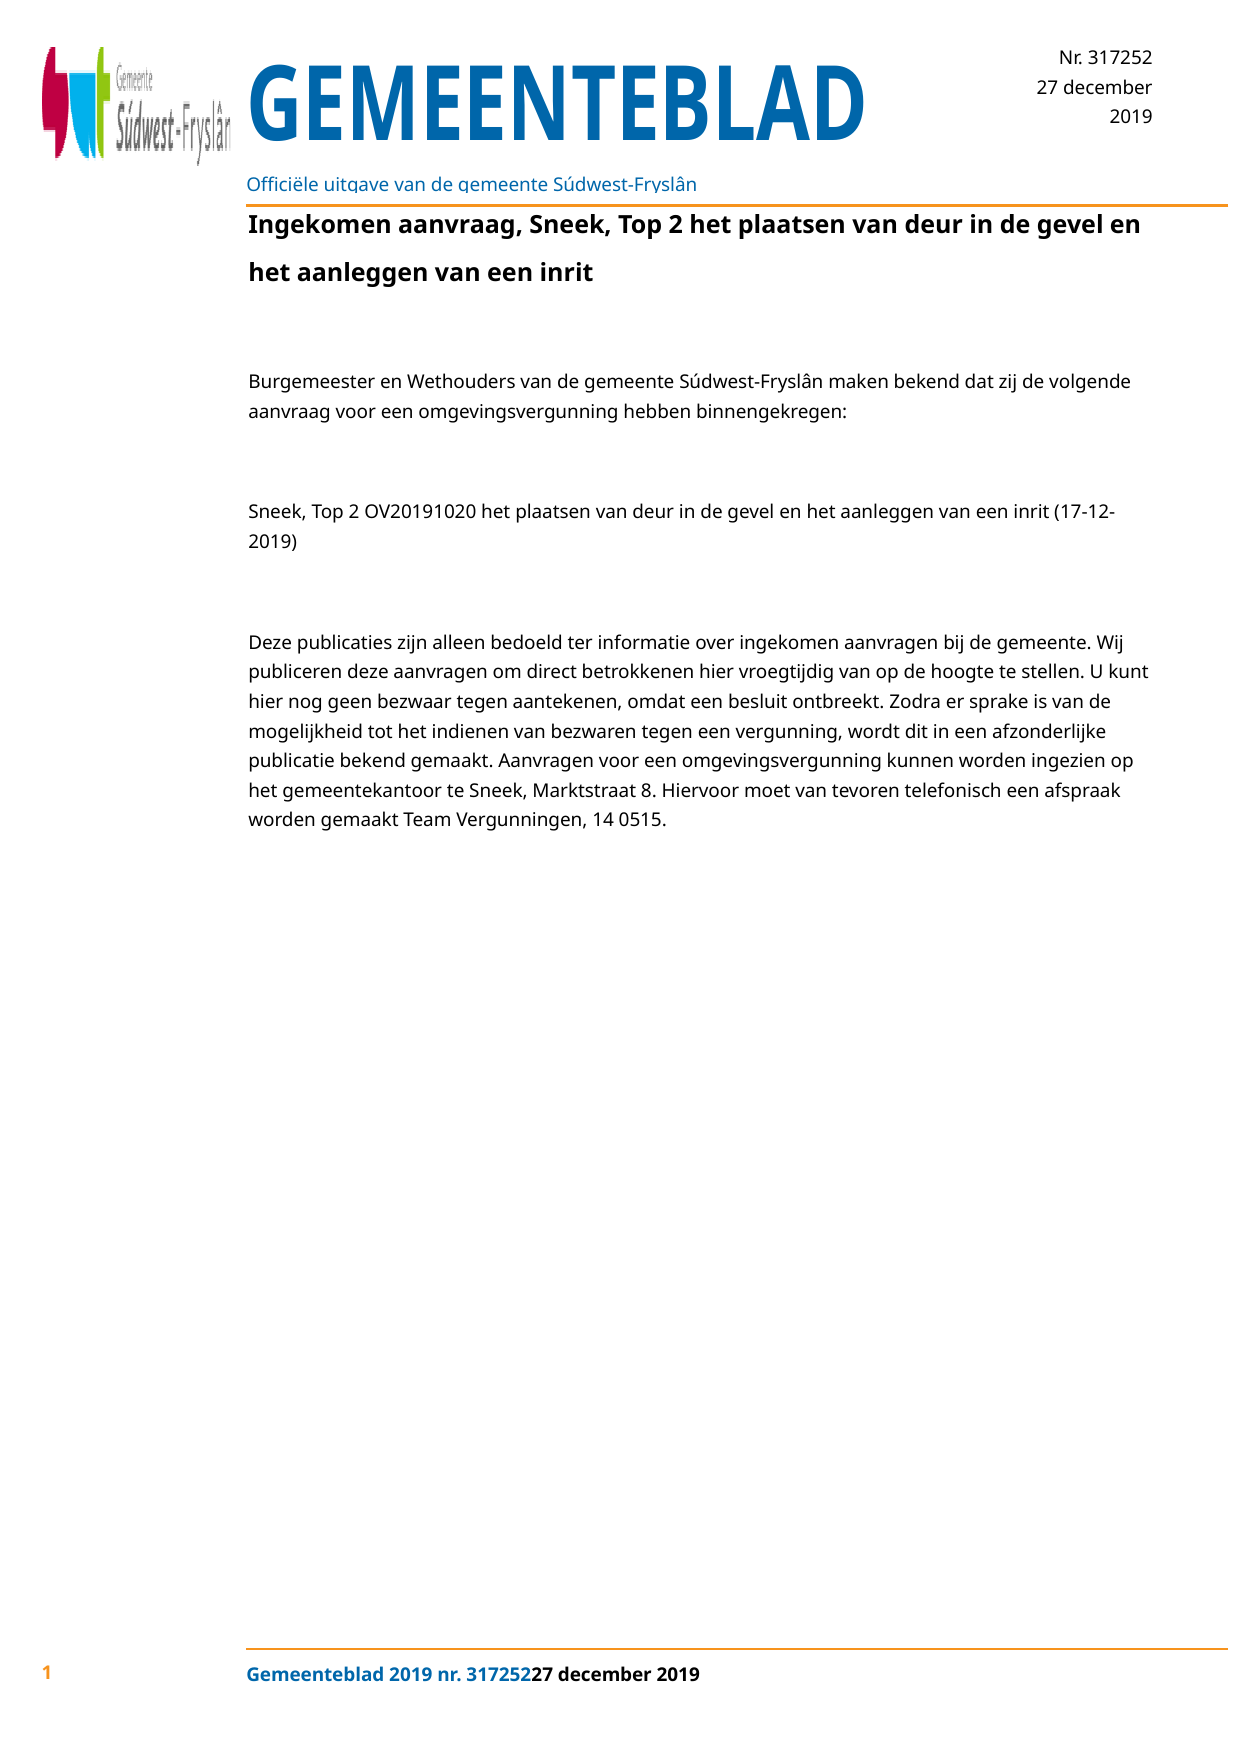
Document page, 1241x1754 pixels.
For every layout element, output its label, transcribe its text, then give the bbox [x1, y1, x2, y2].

text Deze publicaties zijn alleen bedoeld ter informatie over ingekomen aanvragen bij de gemeente. Wij publiceren deze aanvragen om direct betrokkenen hier vroegtijdig van op de hoogte te stellen. U kunt hier nog geen bezwaar tegen aantekenen, omdat een besluit ontbreekt. Zodra er sprake is van de mogelijkheid tot het indienen van bezwaren tegen een vergunning, wordt dit in een afzonderlijke publicatie bekend gemaakt. Aanvragen voor een omgevingsvergunning kunnen worden ingezien op het gemeentekantoor te Sneek, Marktstraat 8. Hiervoor moet van tevoren telefonisch een afspraak worden gemaakt Team Vergunningen, 14 0515. [248, 629, 1152, 832]
text Burgemeester en Wethouders van de gemeente Súdwest-Fryslân maken bekend dat zij de volgende aanvraag voor een omgevingsvergunning hebben binnengekregen: [248, 368, 1152, 424]
picture [41, 47, 231, 172]
text Sneek, Top 2 OV20191020 het plaatsen van deur in de gevel en het aanleggen van een inrit (17-12-2019) [248, 499, 1152, 554]
text Ingekomen aanvraag, Sneek, Top 2 het plaatsen van deur in de gevel en het aanleggen van een inrit [248, 207, 1152, 288]
